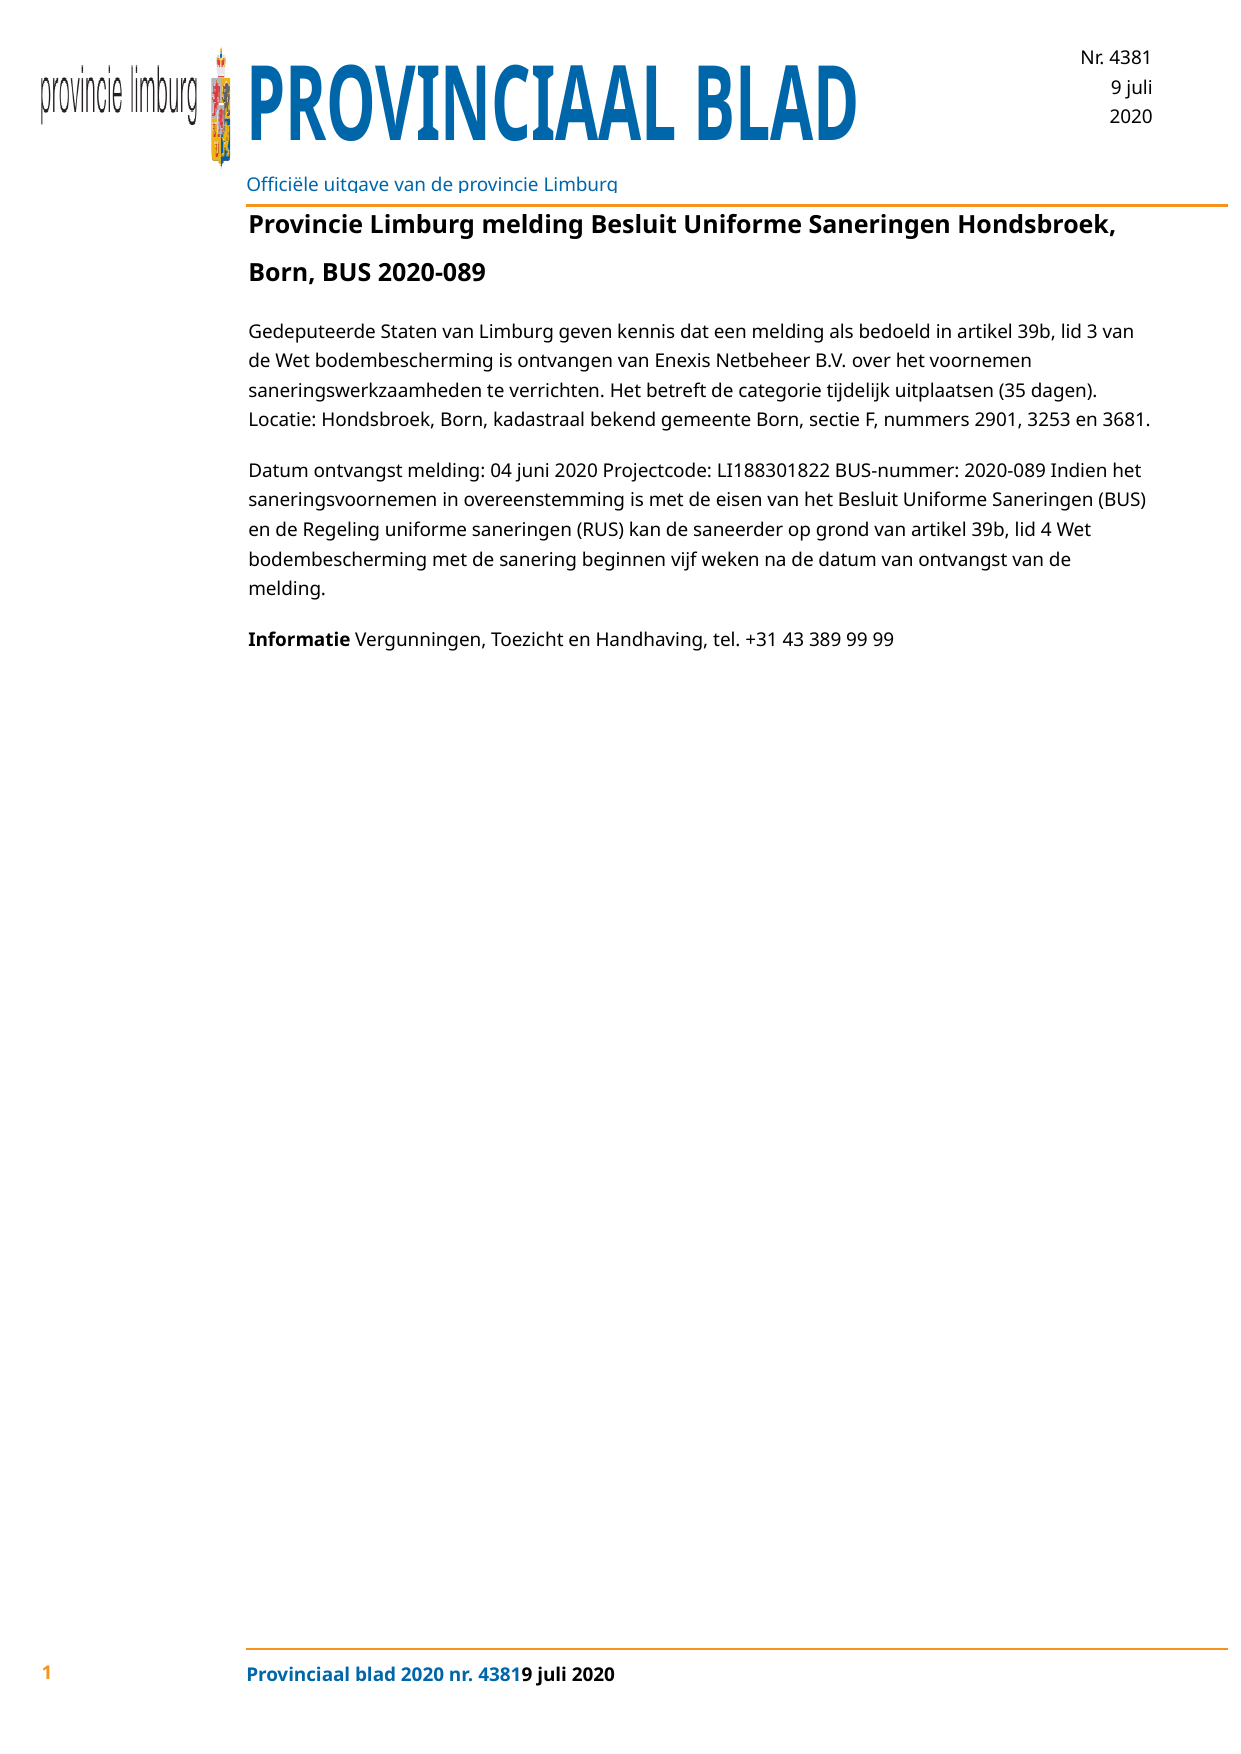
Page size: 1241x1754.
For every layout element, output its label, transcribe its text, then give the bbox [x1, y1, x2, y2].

picture [41, 47, 231, 172]
text Gedeputeerde Staten van Limburg geven kennis dat een melding als bedoeld in artikel 39b, lid 3 van de Wet bodembescherming is ontvangen van Enexis Netbeheer B.V. over het voornemen saneringswerkzaamheden te verrichten. Het betreft de categorie tijdelijk uitplaatsen (35 dagen). Locatie: Hondsbroek, Born, kadastraal bekend gemeente Born, sectie F, nummers 2901, 3253 en 3681. [248, 318, 1152, 432]
text Datum ontvangst melding: 04 juni 2020 Projectcode: LI188301822 BUS-nummer: 2020-089 Indien het saneringsvoornemen in overeenstemming is met de eisen van het Besluit Uniforme Saneringen (BUS) en de Regeling uniforme saneringen (RUS) kan de saneerder op grond van artikel 39b, lid 4 Wet bodembescherming met de sanering beginnen vijf weken na de datum van ontvangst van de melding. [248, 457, 1152, 601]
text Provincie Limburg melding Besluit Uniforme Saneringen Hondsbroek, Born, BUS 2020-089 [248, 207, 1152, 288]
text Informatie Vergunningen, Toezicht en Handhaving, tel. +31 43 389 99 99 [248, 626, 1152, 652]
